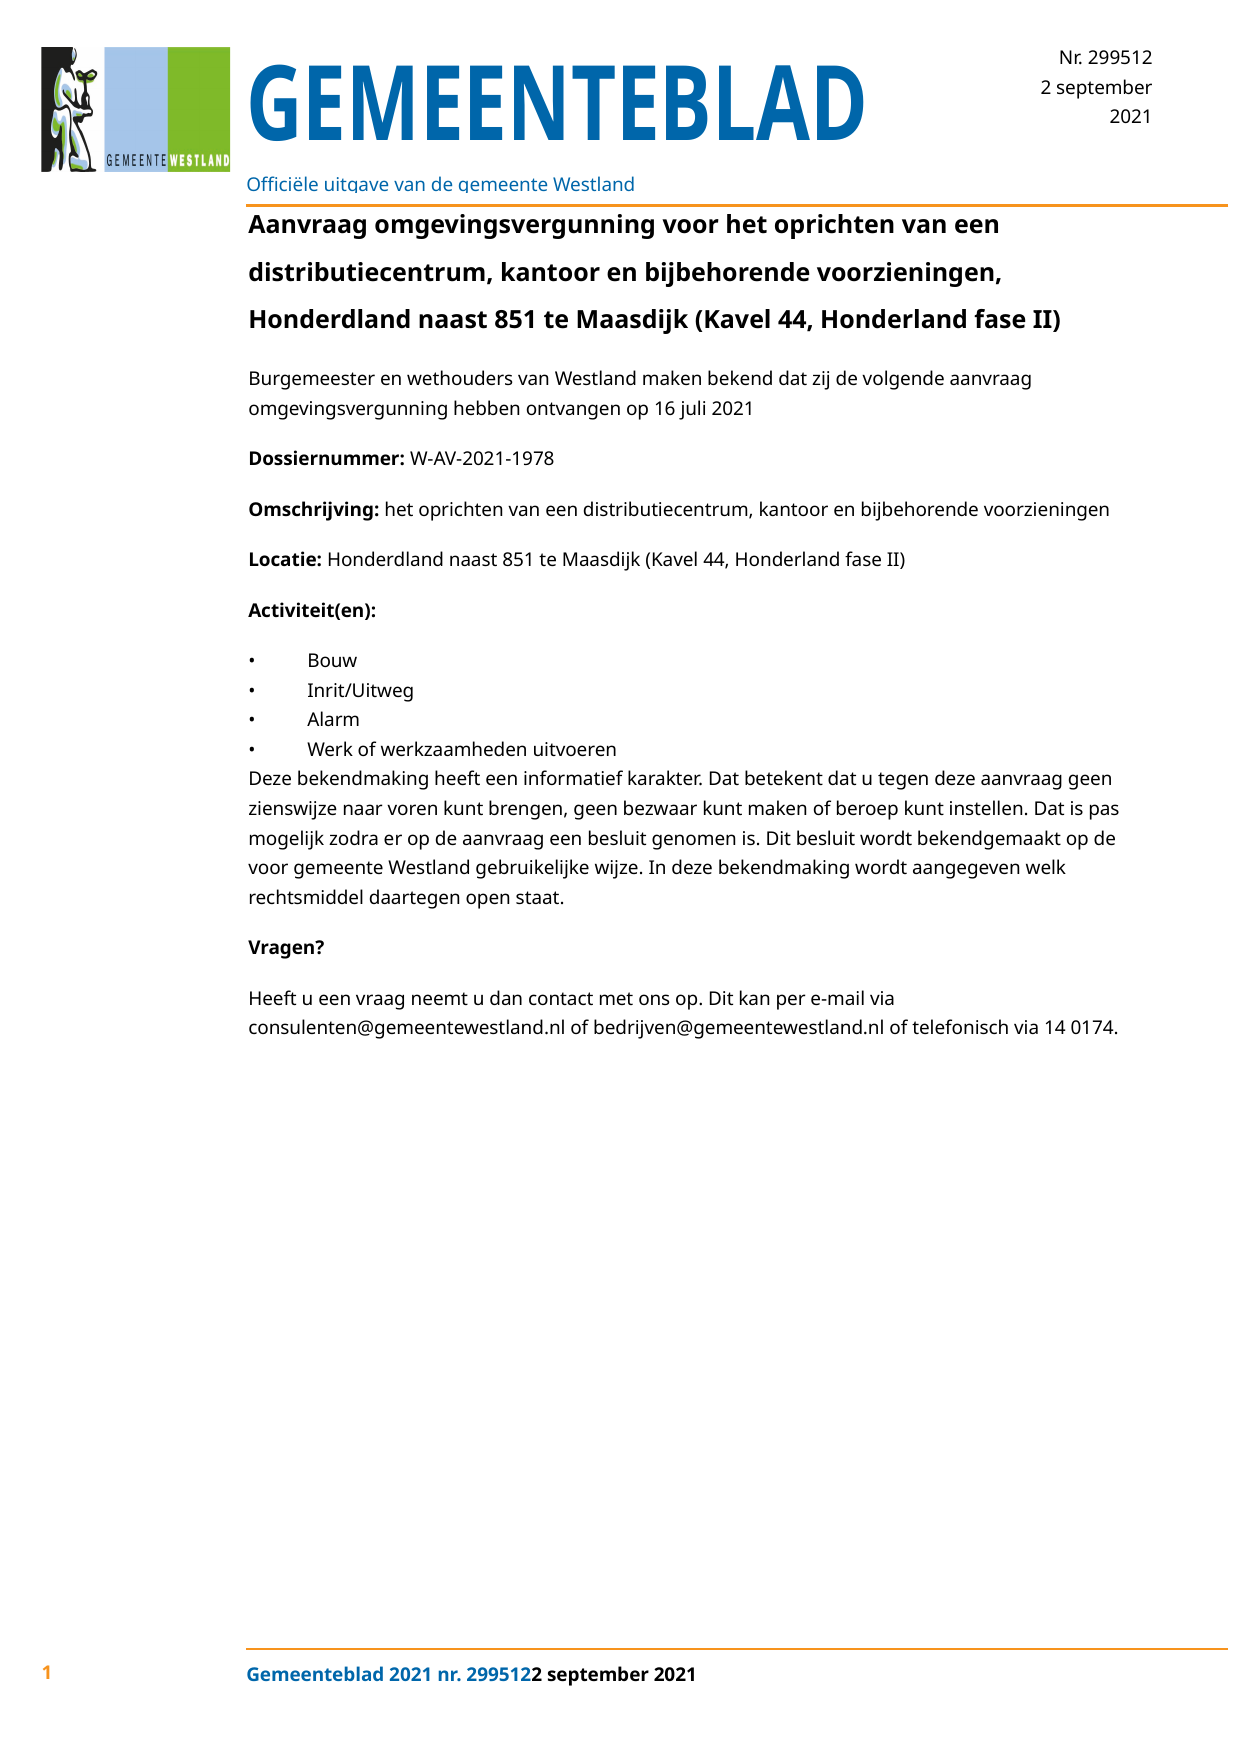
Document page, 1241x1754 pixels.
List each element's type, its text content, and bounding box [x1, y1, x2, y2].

picture [41, 47, 231, 172]
text Aanvraag omgevingsvergunning voor het oprichten van een distributiecentrum, kantoor en bijbehorende voorzieningen, Honderdland naast 851 te Maasdijk (Kavel 44, Honderland fase II) [248, 207, 1152, 336]
list Bouw [248, 647, 1152, 673]
list Werk of werkzaamheden uitvoeren [248, 736, 1152, 762]
text Dossiernummer: W-AV-2021-1978 [248, 446, 1152, 471]
text Vragen? [248, 934, 1152, 960]
list Inrit/Uitweg [248, 677, 1152, 702]
text Omschrijving: het oprichten van een distributiecentrum, kantoor en bijbehorende voorzieningen [248, 496, 1152, 522]
list Alarm [248, 706, 1152, 732]
text Deze bekendmaking heeft een informatief karakter. Dat betekent dat u tegen deze aanvraag geen zienswijze naar voren kunt brengen, geen bezwaar kunt maken of beroep kunt instellen. Dat is pas mogelijk zodra er op de aanvraag een besluit genomen is. Dit besluit wordt bekendgemaakt op de voor gemeente Westland gebruikelijke wijze. In deze bekendmaking wordt aangegeven welk rechtsmiddel daartegen open staat. [248, 766, 1152, 909]
text Heeft u een vraag neemt u dan contact met ons op. Dit kan per e-mail via consulenten@gemeentewestland.nl of bedrijven@gemeentewestland.nl of telefonisch via 14 0174. [248, 985, 1152, 1040]
text Locatie: Honderdland naast 851 te Maasdijk (Kavel 44, Honderland fase II) [248, 546, 1152, 572]
text Activiteit(en): [248, 597, 1152, 622]
text Burgemeester en wethouders van Westland maken bekend dat zij de volgende aanvraag omgevingsvergunning hebben ontvangen op 16 juli 2021 [248, 366, 1152, 421]
